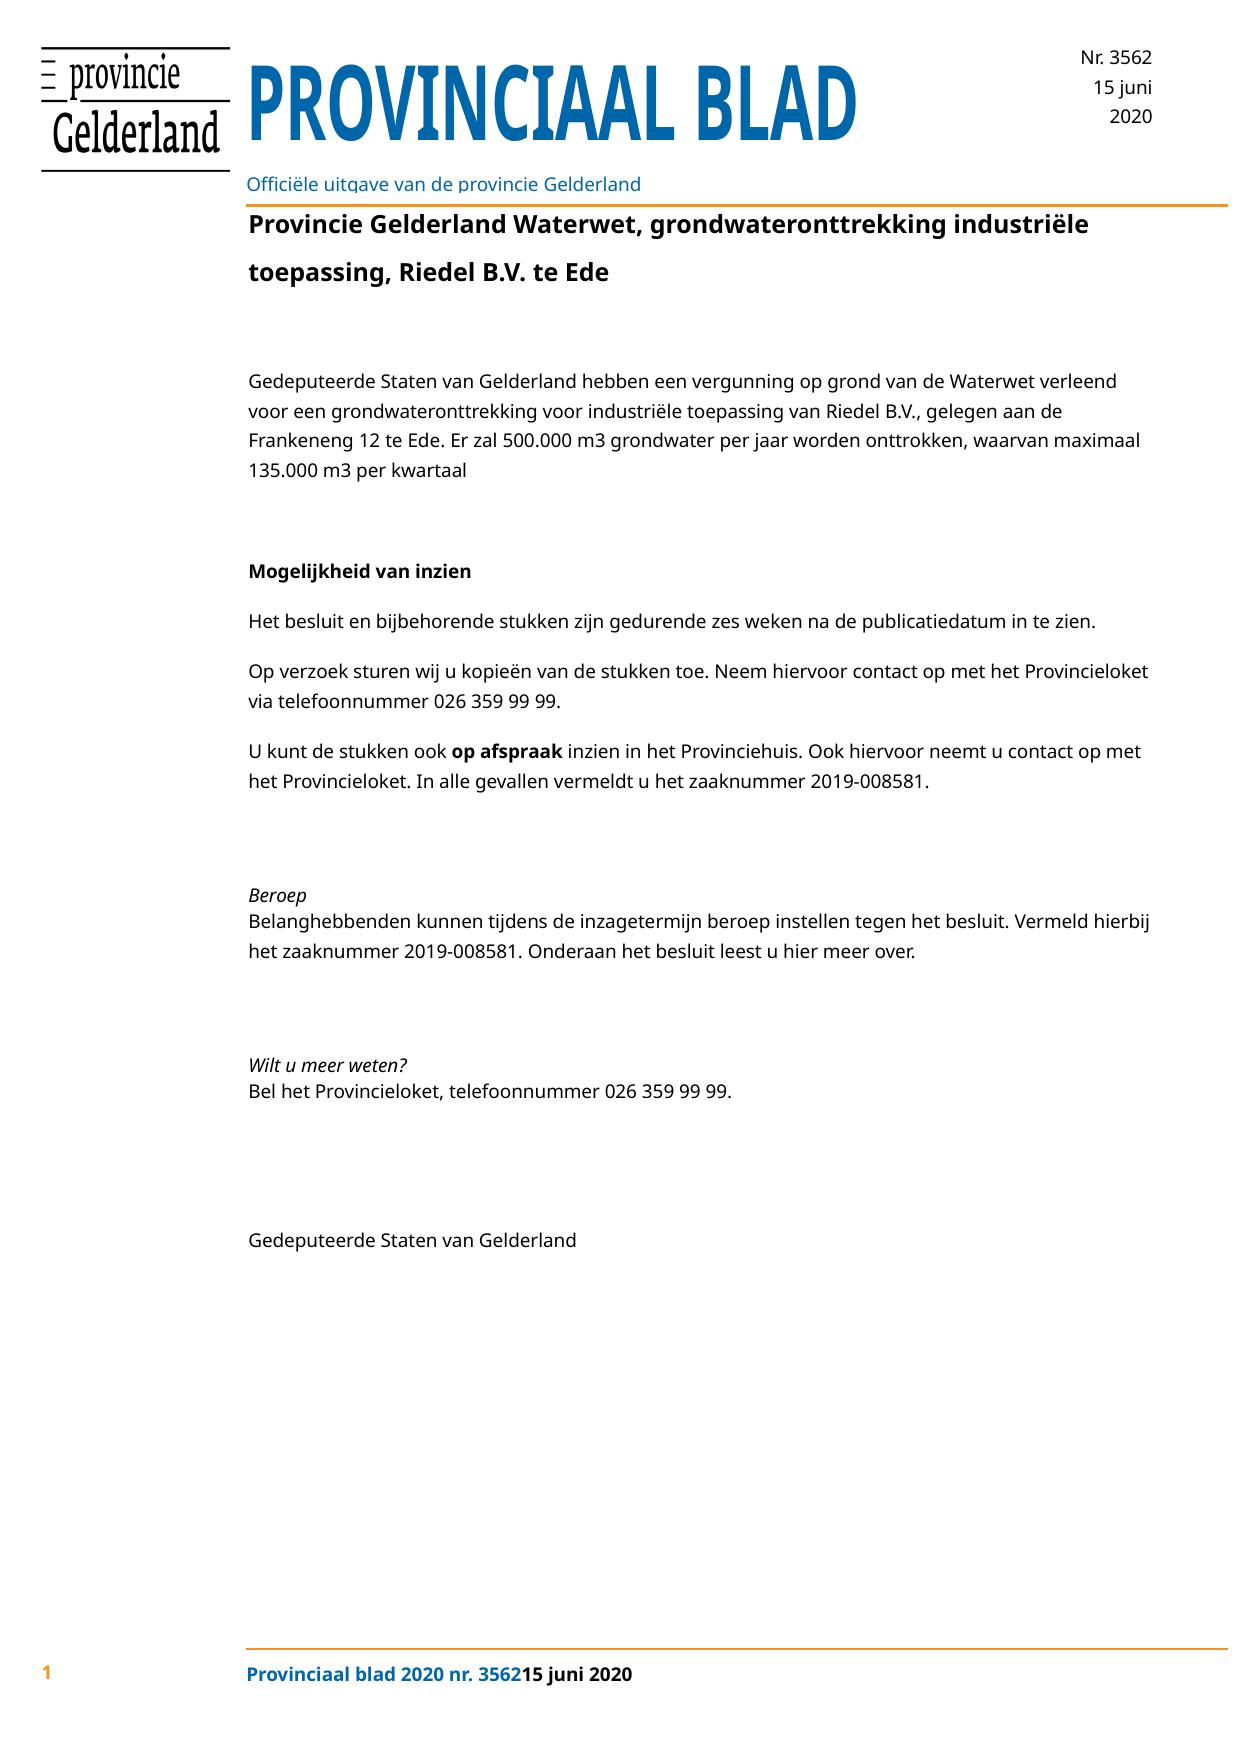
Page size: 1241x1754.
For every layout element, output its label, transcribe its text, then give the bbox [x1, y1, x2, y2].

text U kunt de stukken ook op afspraak inzien in het Provinciehuis. Ook hiervoor neemt u contact op met het Provincieloket. In alle gevallen vermeldt u het zaaknummer 2019-008581. [248, 739, 1152, 794]
text Wilt u meer weten? [248, 1052, 1152, 1078]
text Op verzoek sturen wij u kopieën van de stukken toe. Neem hiervoor contact op met het Provincieloket via telefoonnummer 026 359 99 99. [248, 659, 1152, 714]
picture [41, 47, 231, 172]
text Mogelijkheid van inzien [248, 558, 1152, 584]
text Beroep [248, 883, 1152, 908]
text Gedeputeerde Staten van Gelderland [248, 1227, 1152, 1252]
text Het besluit en bijbehorende stukken zijn gedurende zes weken na de publicatiedatum in te zien. [248, 608, 1152, 634]
text Provincie Gelderland Waterwet, grondwateronttrekking industriële toepassing, Riedel B.V. te Ede [248, 207, 1152, 288]
text Belanghebbenden kunnen tijdens de inzagetermijn beroep instellen tegen het besluit. Vermeld hierbij het zaaknummer 2019-008581. Onderaan het besluit leest u hier meer over. [248, 908, 1152, 964]
text Bel het Provincieloket, telefoonnummer 026 359 99 99. [248, 1078, 1152, 1104]
text Gedeputeerde Staten van Gelderland hebben een vergunning op grond van de Waterwet verleend voor een grondwateronttrekking voor industriële toepassing van Riedel B.V., gelegen aan de Frankeneng 12 te Ede. Er zal 500.000 m3 grondwater per jaar worden onttrokken, waarvan maximaal 135.000 m3 per kwartaal [248, 368, 1152, 483]
